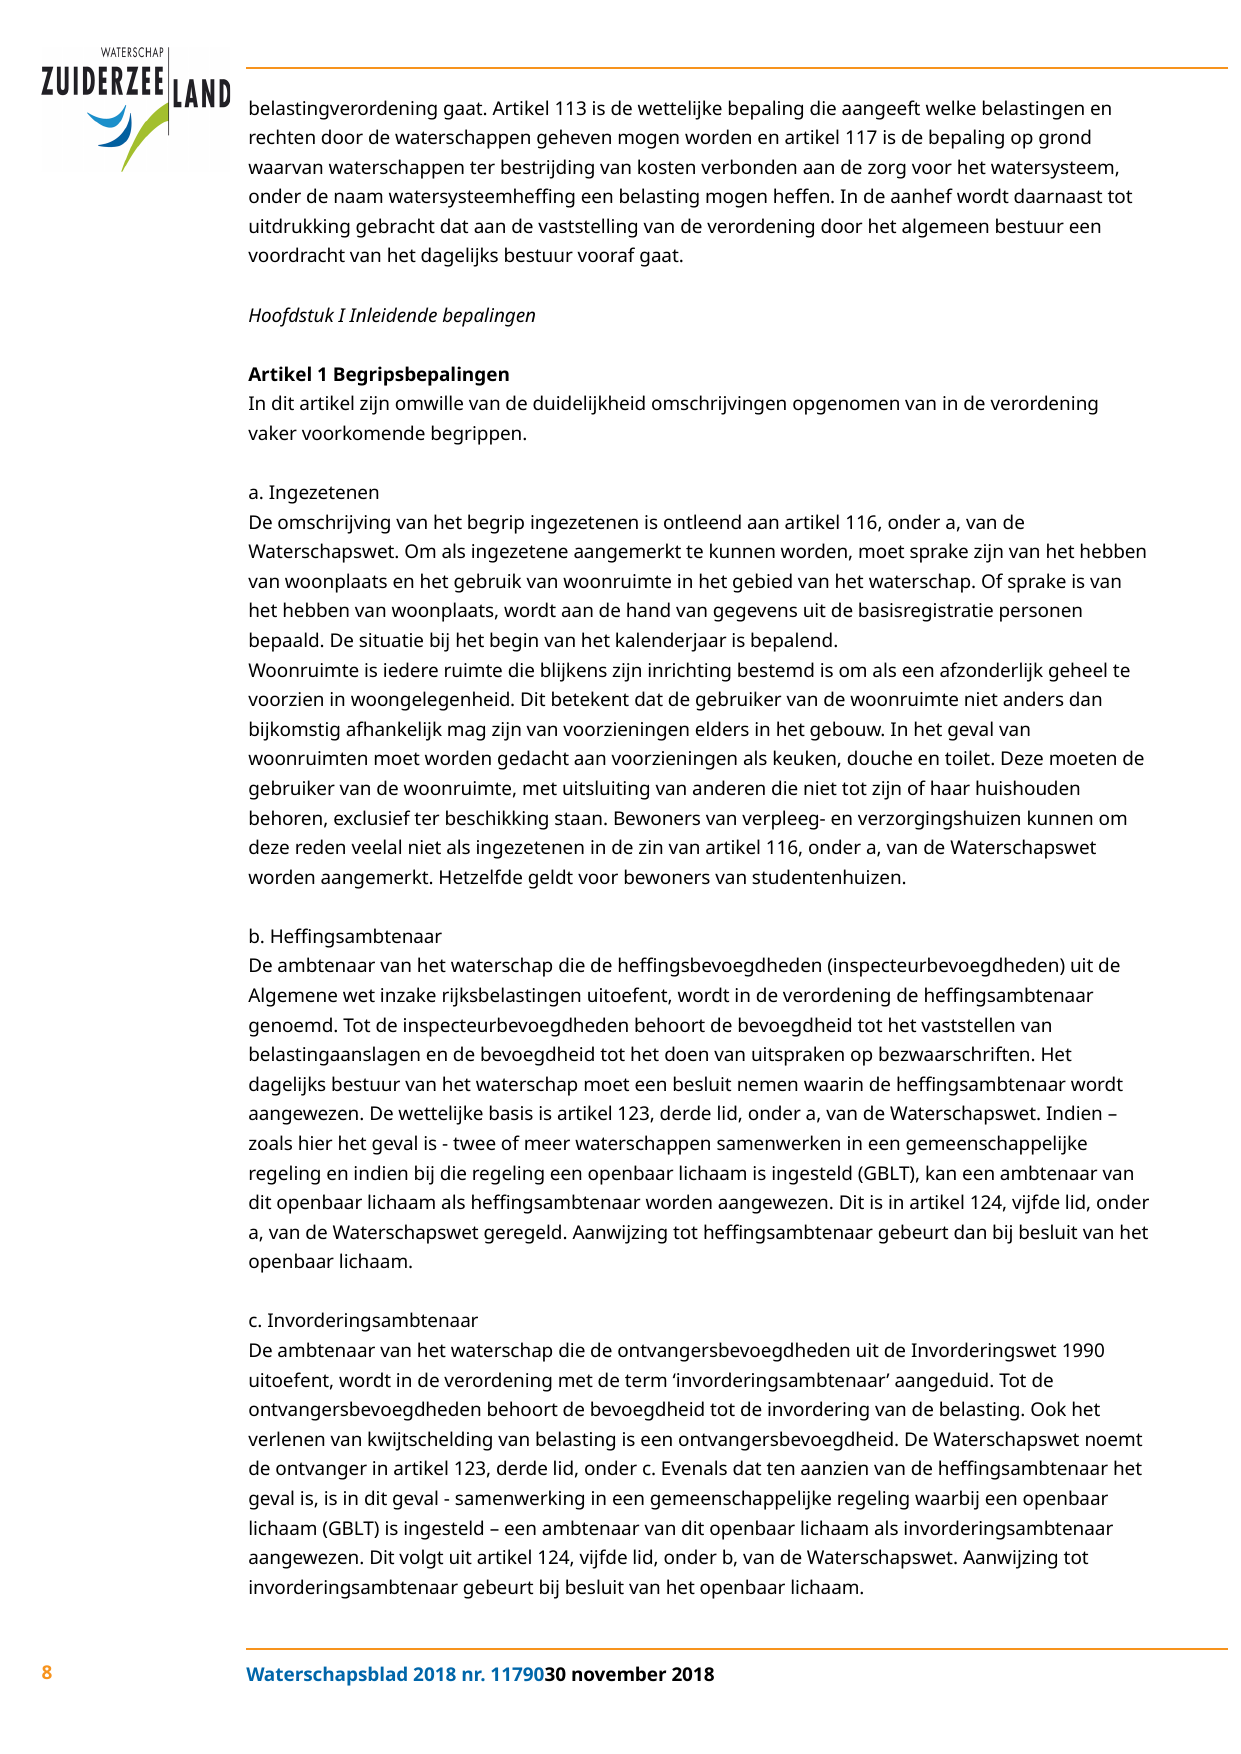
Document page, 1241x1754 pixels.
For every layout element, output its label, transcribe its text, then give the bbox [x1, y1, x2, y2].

text c. Invorderingsambtenaar [248, 1308, 1152, 1333]
text Hoofdstuk I Inleidende bepalingen [248, 302, 1152, 328]
text Artikel 1 Begripsbepalingen [248, 361, 1152, 387]
text De ambtenaar van het waterschap die de heffingsbevoegdheden (inspecteurbevoegdheden) uit de Algemene wet inzake rijksbelastingen uitoefent, wordt in de verordening de heffingsambtenaar genoemd. Tot de inspecteurbevoegdheden behoort de bevoegdheid tot het vaststellen van belastingaanslagen en de bevoegdheid tot het doen van uitspraken op bezwaarschriften. Het dagelijks bestuur van het waterschap moet een besluit nemen waarin de heffingsambtenaar wordt aangewezen. De wettelijke basis is artikel 123, derde lid, onder a, van de Waterschapswet. Indien – zoals hier het geval is - twee of meer waterschappen samenwerken in een gemeenschappelijke regeling en indien bij die regeling een openbaar lichaam is ingesteld (GBLT), kan een ambtenaar van dit openbaar lichaam als heffingsambtenaar worden aangewezen. Dit is in artikel 124, vijfde lid, onder a, van de Waterschapswet geregeld. Aanwijzing tot heffingsambtenaar gebeurt dan bij besluit van het openbaar lichaam. [248, 953, 1152, 1274]
text De omschrijving van het begrip ingezetenen is ontleend aan artikel 116, onder a, van de Waterschapswet. Om als ingezetene aangemerkt te kunnen worden, moet sprake zijn van het hebben van woonplaats en het gebruik van woonruimte in het gebied van het waterschap. Of sprake is van het hebben van woonplaats, wordt aan de hand van gegevens uit de basisregistratie personen bepaald. De situatie bij het begin van het kalenderjaar is bepalend. [248, 509, 1152, 653]
picture [41, 47, 231, 172]
text De ambtenaar van het waterschap die de ontvangersbevoegdheden uit de Invorderingswet 1990 uitoefent, wordt in de verordening met de term ‘invorderingsambtenaar’ aangeduid. Tot de ontvangersbevoegdheden behoort de bevoegdheid tot de invordering van de belasting. Ook het verlenen van kwijtschelding van belasting is een ontvangersbevoegdheid. De Waterschapswet noemt de ontvanger in artikel 123, derde lid, onder c. Evenals dat ten aanzien van de heffingsambtenaar het geval is, is in dit geval - samenwerking in een gemeenschappelijke regeling waarbij een openbaar lichaam (GBLT) is ingesteld – een ambtenaar van dit openbaar lichaam als invorderingsambtenaar aangewezen. Dit volgt uit artikel 124, vijfde lid, onder b, van de Waterschapswet. Aanwijzing tot invorderingsambtenaar gebeurt bij besluit van het openbaar lichaam. [248, 1337, 1152, 1600]
text belastingverordening gaat. Artikel 113 is de wettelijke bepaling die aangeeft welke belastingen en rechten door de waterschappen geheven mogen worden en artikel 117 is de bepaling op grond waarvan waterschappen ter bestrijding van kosten verbonden aan de zorg voor het watersysteem, onder de naam watersysteemheffing een belasting mogen heffen. In de aanhef wordt daarnaast tot uitdrukking gebracht dat aan de vaststelling van de verordening door het algemeen bestuur een voordracht van het dagelijks bestuur vooraf gaat. [248, 95, 1152, 268]
text b. Heffingsambtenaar [248, 923, 1152, 949]
text Woonruimte is iedere ruimte die blijkens zijn inrichting bestemd is om als een afzonderlijk geheel te voorzien in woongelegenheid. Dit betekent dat de gebruiker van de woonruimte niet anders dan bijkomstig afhankelijk mag zijn van voorzieningen elders in het gebouw. In het geval van woonruimten moet worden gedacht aan voorzieningen als keuken, douche en toilet. Deze moeten de gebruiker van de woonruimte, met uitsluiting van anderen die niet tot zijn of haar huishouden behoren, exclusief ter beschikking staan. Bewoners van verpleeg- en verzorgingshuizen kunnen om deze reden veelal niet als ingezetenen in de zin van artikel 116, onder a, van de Waterschapswet worden aangemerkt. Hetzelfde geldt voor bewoners van studentenhuizen. [248, 657, 1152, 890]
text In dit artikel zijn omwille van de duidelijkheid omschrijvingen opgenomen van in de verordening vaker voorkomende begrippen. [248, 391, 1152, 446]
text a. Ingezetenen [248, 479, 1152, 505]
